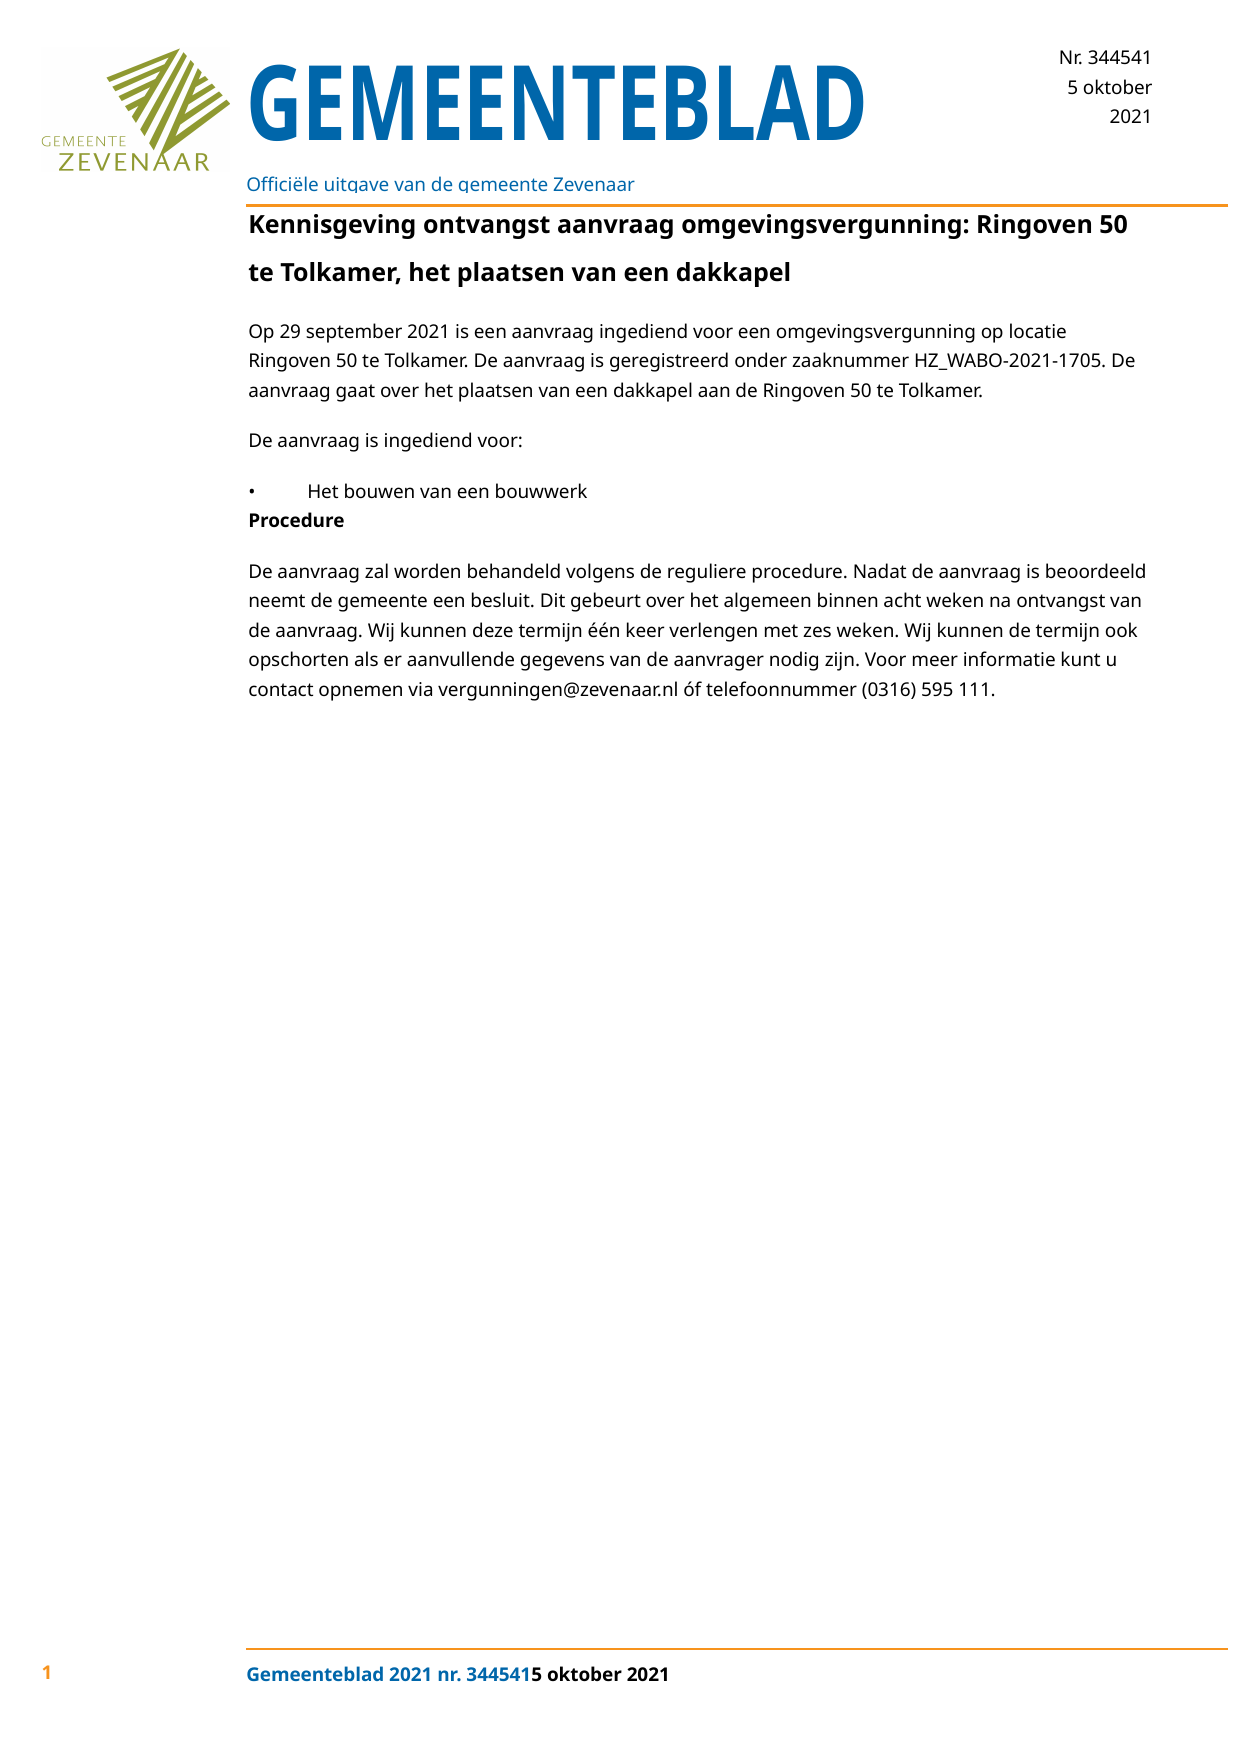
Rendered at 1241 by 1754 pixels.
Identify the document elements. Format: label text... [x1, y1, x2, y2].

text De aanvraag zal worden behandeld volgens de reguliere procedure. Nadat de aanvraag is beoordeeld neemt de gemeente een besluit. Dit gebeurt over het algemeen binnen acht weken na ontvangst van de aanvraag. Wij kunnen deze termijn één keer verlengen met zes weken. Wij kunnen de termijn ook opschorten als er aanvullende gegevens van de aanvrager nodig zijn. Voor meer informatie kunt u contact opnemen via vergunningen@zevenaar.nl óf telefoonnummer (0316) 595 111. [248, 558, 1152, 702]
text Procedure [248, 507, 1152, 533]
list Het bouwen van een bouwwerk [248, 478, 1152, 504]
text De aanvraag is ingediend voor: [248, 427, 1152, 453]
picture [41, 47, 231, 172]
text Op 29 september 2021 is een aanvraag ingediend voor een omgevingsvergunning op locatie Ringoven 50 te Tolkamer. De aanvraag is geregistreerd onder zaaknummer HZ_WABO-2021-1705. De aanvraag gaat over het plaatsen van een dakkapel aan de Ringoven 50 te Tolkamer. [248, 318, 1152, 403]
text Kennisgeving ontvangst aanvraag omgevingsvergunning: Ringoven 50 te Tolkamer, het plaatsen van een dakkapel [248, 207, 1152, 288]
